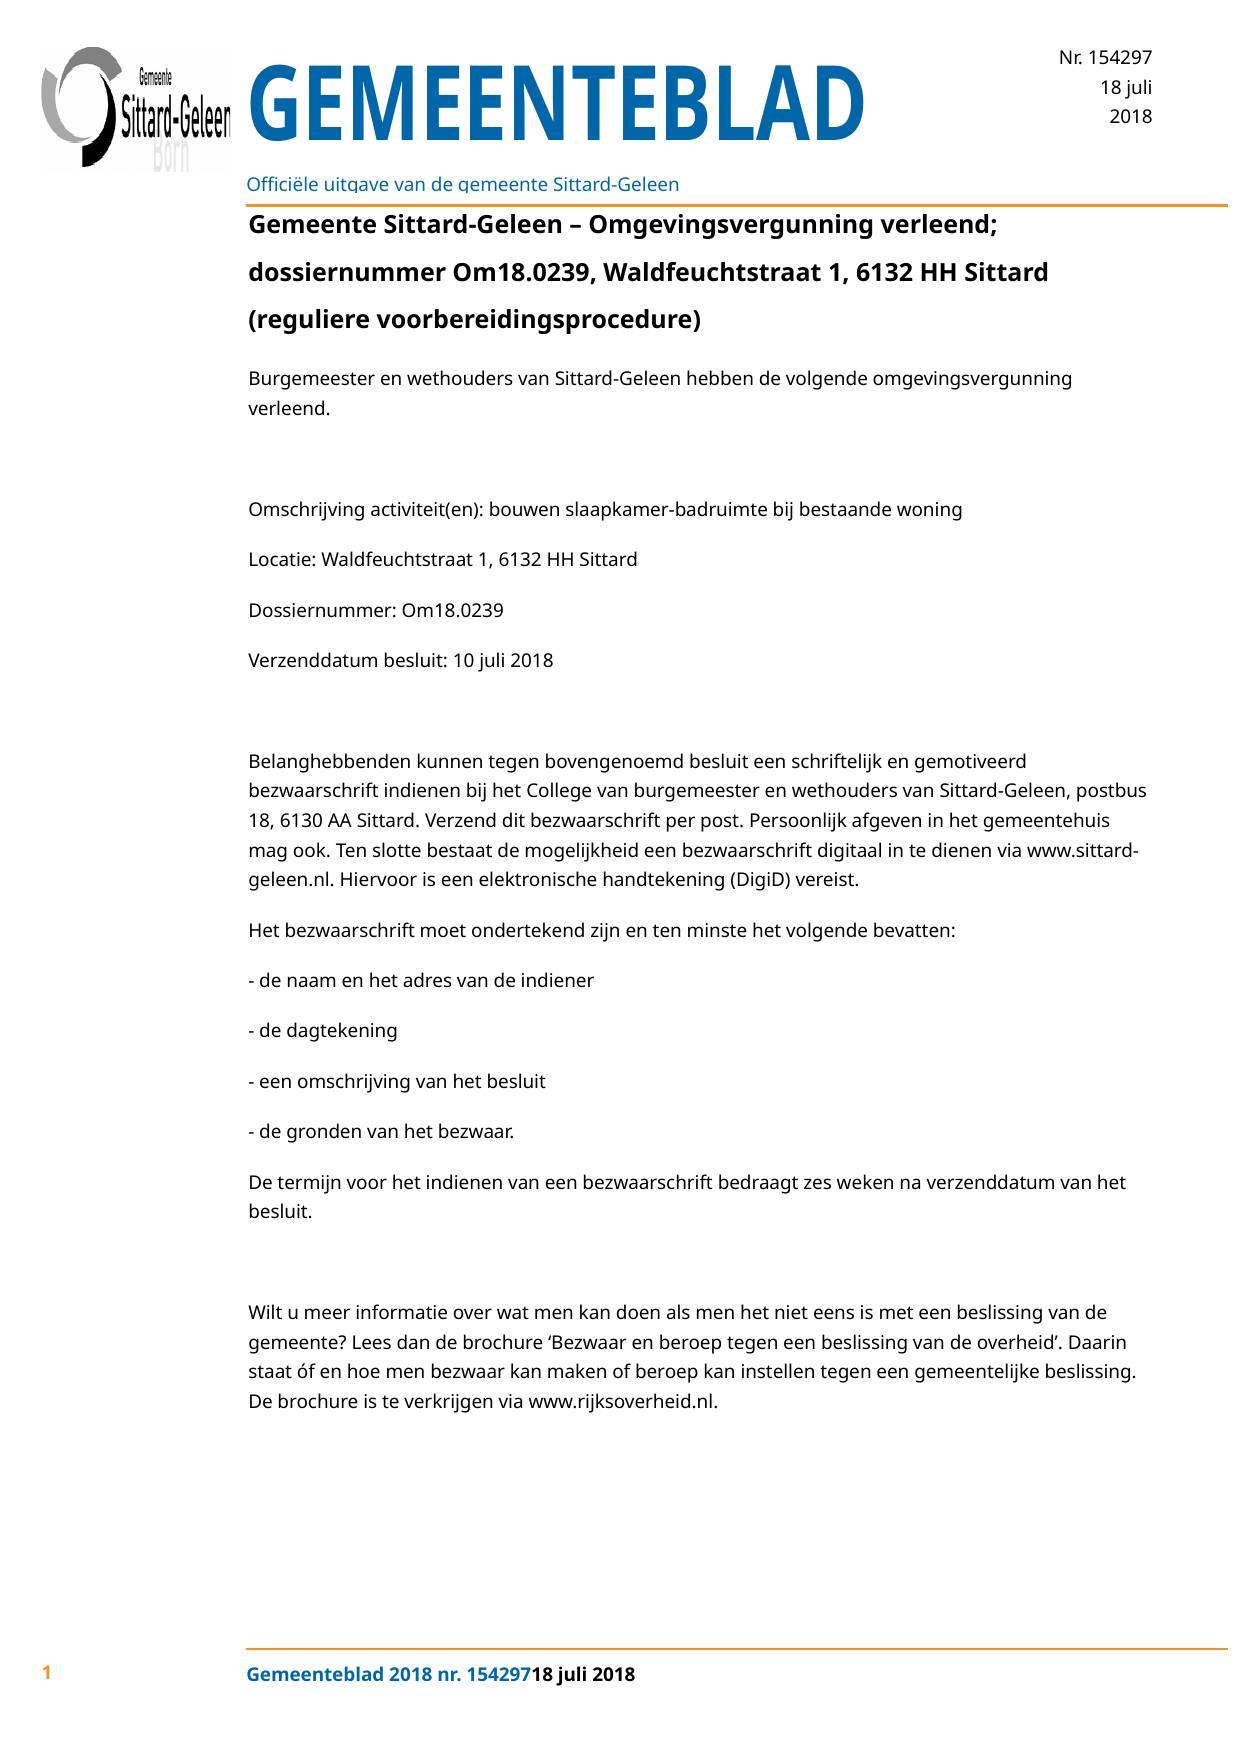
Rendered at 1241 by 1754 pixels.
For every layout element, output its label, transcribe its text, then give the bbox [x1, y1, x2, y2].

text Burgemeester en wethouders van Sittard-Geleen hebben de volgende omgevingsvergunning verleend. [248, 366, 1152, 421]
text - een omschrijving van het besluit [248, 1068, 1152, 1094]
text - de gronden van het bezwaar. [248, 1118, 1152, 1144]
text Wilt u meer informatie over wat men kan doen als men het niet eens is met een beslissing van de gemeente? Lees dan de brochure ‘Bezwaar en beroep tegen een beslissing van de overheid’. Daarin staat óf en hoe men bezwaar kan maken of beroep kan instellen tegen een gemeentelijke beslissing. De brochure is te verkrijgen via www.rijksoverheid.nl. [248, 1299, 1152, 1414]
text Gemeente Sittard-Geleen – Omgevingsvergunning verleend; dossiernummer Om18.0239, Waldfeuchtstraat 1, 6132 HH Sittard (reguliere voorbereidingsprocedure) [248, 207, 1152, 336]
text Belanghebbenden kunnen tegen bovengenoemd besluit een schriftelijk en gemotiveerd bezwaarschrift indienen bij het College van burgemeester en wethouders van Sittard-Geleen, postbus 18, 6130 AA Sittard. Verzend dit bezwaarschrift per post. Persoonlijk afgeven in het gemeentehuis mag ook. Ten slotte bestaat de mogelijkheid een bezwaarschrift digitaal in te dienen via www.sittard-geleen.nl. Hiervoor is een elektronische handtekening (DigiD) vereist. [248, 748, 1152, 892]
text De termijn voor het indienen van een bezwaarschrift bedraagt zes weken na verzenddatum van het besluit. [248, 1169, 1152, 1224]
text Verzenddatum besluit: 10 juli 2018 [248, 647, 1152, 673]
text - de dagtekening [248, 1018, 1152, 1043]
picture [41, 47, 231, 172]
text Het bezwaarschrift moet ondertekend zijn en ten minste het volgende bevatten: [248, 917, 1152, 942]
text - de naam en het adres van de indiener [248, 967, 1152, 993]
text Omschrijving activiteit(en): bouwen slaapkamer-badruimte bij bestaande woning [248, 496, 1152, 522]
text Dossiernummer: Om18.0239 [248, 597, 1152, 622]
text Locatie: Waldfeuchtstraat 1, 6132 HH Sittard [248, 546, 1152, 572]
